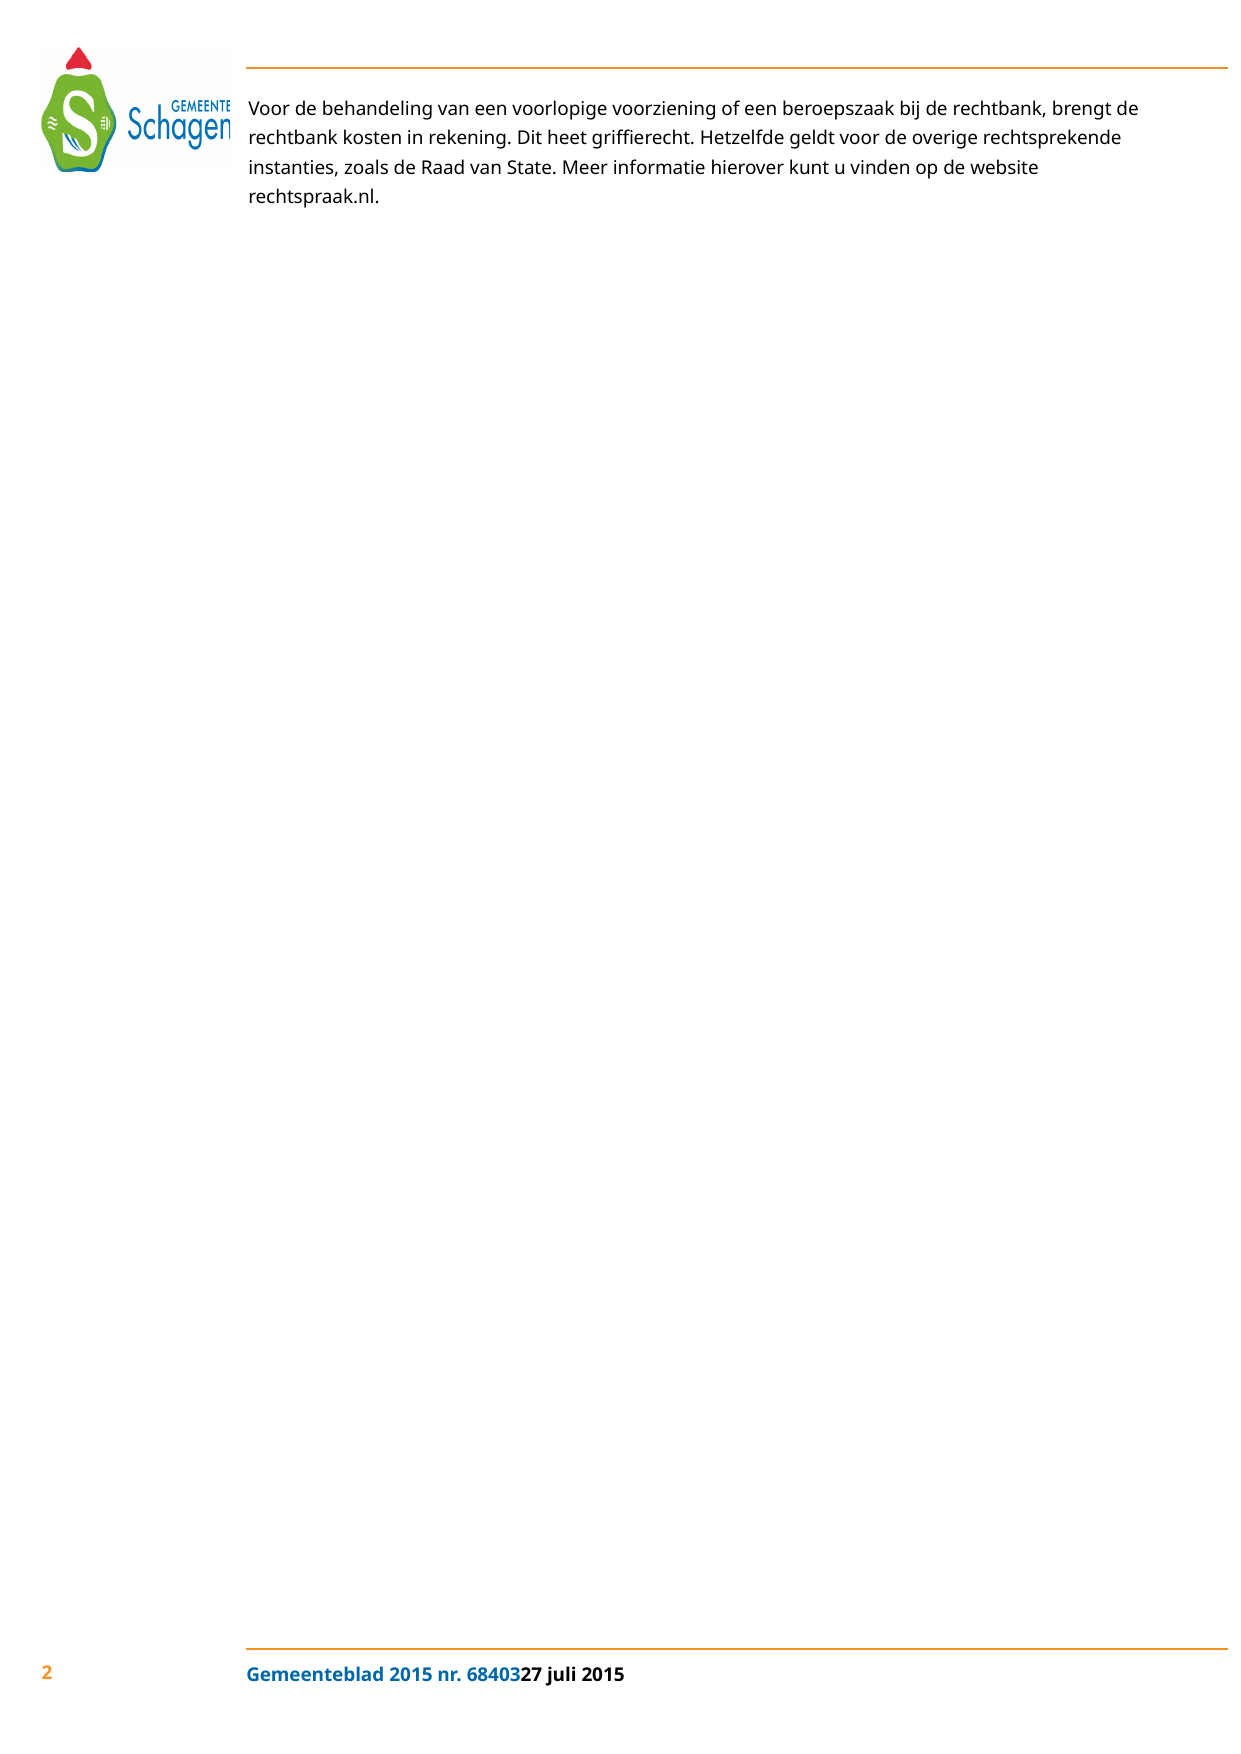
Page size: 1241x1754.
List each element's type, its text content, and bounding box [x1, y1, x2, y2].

picture [41, 47, 231, 172]
text Voor de behandeling van een voorlopige voorziening of een beroepszaak bij de rechtbank, brengt de rechtbank kosten in rekening. Dit heet griffierecht. Hetzelfde geldt voor de overige rechtsprekende instanties, zoals de Raad van State. Meer informatie hierover kunt u vinden op de website rechtspraak.nl. [248, 95, 1152, 209]
